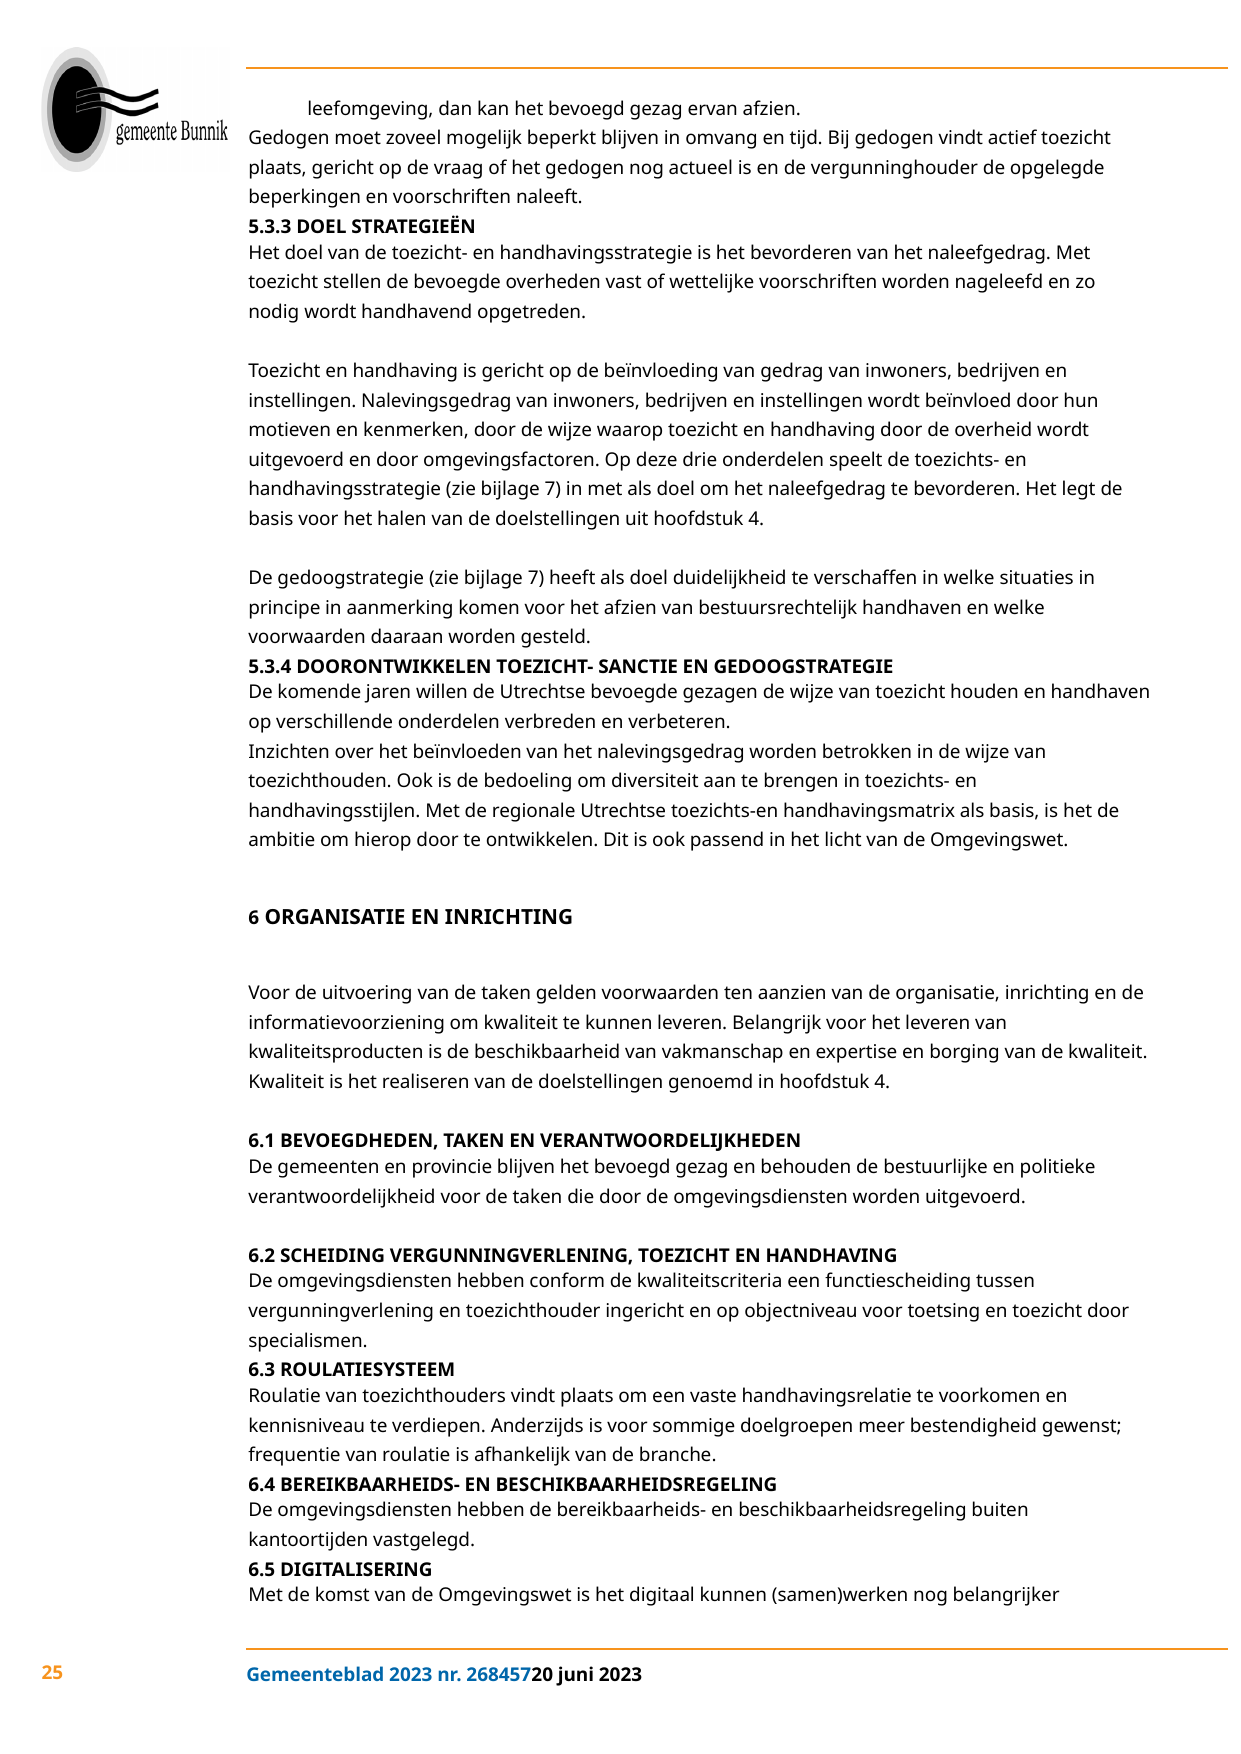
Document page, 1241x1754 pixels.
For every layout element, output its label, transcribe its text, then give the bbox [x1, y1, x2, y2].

list leefomgeving, dan kan het bevoegd gezag ervan afzien. [248, 95, 1152, 121]
picture [41, 47, 231, 172]
text Voor de uitvoering van de taken gelden voorwaarden ten aanzien van de organisatie, inrichting en de informatievoorziening om kwaliteit te kunnen leveren. Belangrijk voor het leveren van kwaliteitsproducten is de beschikbaarheid van vakmanschap en expertise en borging van de kwaliteit. Kwaliteit is het realiseren van de doelstellingen genoemd in hoofdstuk 4. [248, 979, 1152, 1094]
text 6.3 ROULATIESYSTEEM [248, 1356, 1152, 1382]
text Gedogen moet zoveel mogelijk beperkt blijven in omvang en tijd. Bij gedogen vindt actief toezicht plaats, gericht op de vraag of het gedogen nog actueel is en de vergunninghouder de opgelegde beperkingen en voorschriften naleeft. [248, 124, 1152, 209]
text De omgevingsdiensten hebben de bereikbaarheids- en beschikbaarheidsregeling buiten kantoortijden vastgelegd. [248, 1497, 1152, 1552]
text De komende jaren willen de Utrechtse bevoegde gezagen de wijze van toezicht houden en handhaven op verschillende onderdelen verbreden en verbeteren. [248, 679, 1152, 734]
text Met de komst van de Omgevingswet is het digitaal kunnen (samen)werken nog belangrijker [248, 1582, 1152, 1607]
text 6.5 DIGITALISERING [248, 1556, 1152, 1582]
text De gedoogstrategie (zie bijlage 7) heeft als doel duidelijkheid te verschaffen in welke situaties in principe in aanmerking komen voor het afzien van bestuursrechtelijk handhaven en welke voorwaarden daaraan worden gesteld. [248, 564, 1152, 649]
text 6.2 SCHEIDING VERGUNNINGVERLENING, TOEZICHT EN HANDHAVING [248, 1242, 1152, 1268]
text Het doel van de toezicht- en handhavingsstrategie is het bevorderen van het naleefgedrag. Met toezicht stellen de bevoegde overheden vast of wettelijke voorschriften worden nageleefd en zo nodig wordt handhavend opgetreden. [248, 239, 1152, 324]
text Toezicht en handhaving is gericht op de beïnvloeding van gedrag van inwoners, bedrijven en instellingen. Nalevingsgedrag van inwoners, bedrijven en instellingen wordt beïnvloed door hun motieven en kenmerken, door de wijze waarop toezicht en handhaving door de overheid wordt uitgevoerd en door omgevingsfactoren. Op deze drie onderdelen speelt de toezichts- en handhavingsstrategie (zie bijlage 7) in met als doel om het naleefgedrag te bevorderen. Het legt de basis voor het halen van de doelstellingen uit hoofdstuk 4. [248, 357, 1152, 531]
text 5.3.3 DOEL STRATEGIEËN [248, 213, 1152, 239]
text De gemeenten en provincie blijven het bevoegd gezag en behouden de bestuurlijke en politieke verantwoordelijkheid voor de taken die door de omgevingsdiensten worden uitgevoerd. [248, 1153, 1152, 1208]
text 6.4 BEREIKBAARHEIDS- EN BESCHIKBAARHEIDSREGELING [248, 1471, 1152, 1497]
text 6 ORGANISATIE EN INRICHTING [248, 902, 1152, 930]
text Inzichten over het beïnvloeden van het nalevingsgedrag worden betrokken in de wijze van toezichthouden. Ook is de bedoeling om diversiteit aan te brengen in toezichts- en handhavingsstijlen. Met de regionale Utrechtse toezichts-en handhavingsmatrix als basis, is het de ambitie om hierop door te ontwikkelen. Dit is ook passend in het licht van de Omgevingswet. [248, 738, 1152, 852]
text Roulatie van toezichthouders vindt plaats om een vaste handhavingsrelatie te voorkomen en kennisniveau te verdiepen. Anderzijds is voor sommige doelgroepen meer bestendigheid gewenst; frequentie van roulatie is afhankelijk van de branche. [248, 1382, 1152, 1467]
text 6.1 BEVOEGDHEDEN, TAKEN EN VERANTWOORDELIJKHEDEN [248, 1127, 1152, 1153]
text De omgevingsdiensten hebben conform de kwaliteitscriteria een functiescheiding tussen vergunningverlening en toezichthouder ingericht en op objectniveau voor toetsing en toezicht door specialismen. [248, 1268, 1152, 1353]
text 5.3.4 DOORONTWIKKELEN TOEZICHT- SANCTIE EN GEDOOGSTRATEGIE [248, 653, 1152, 679]
